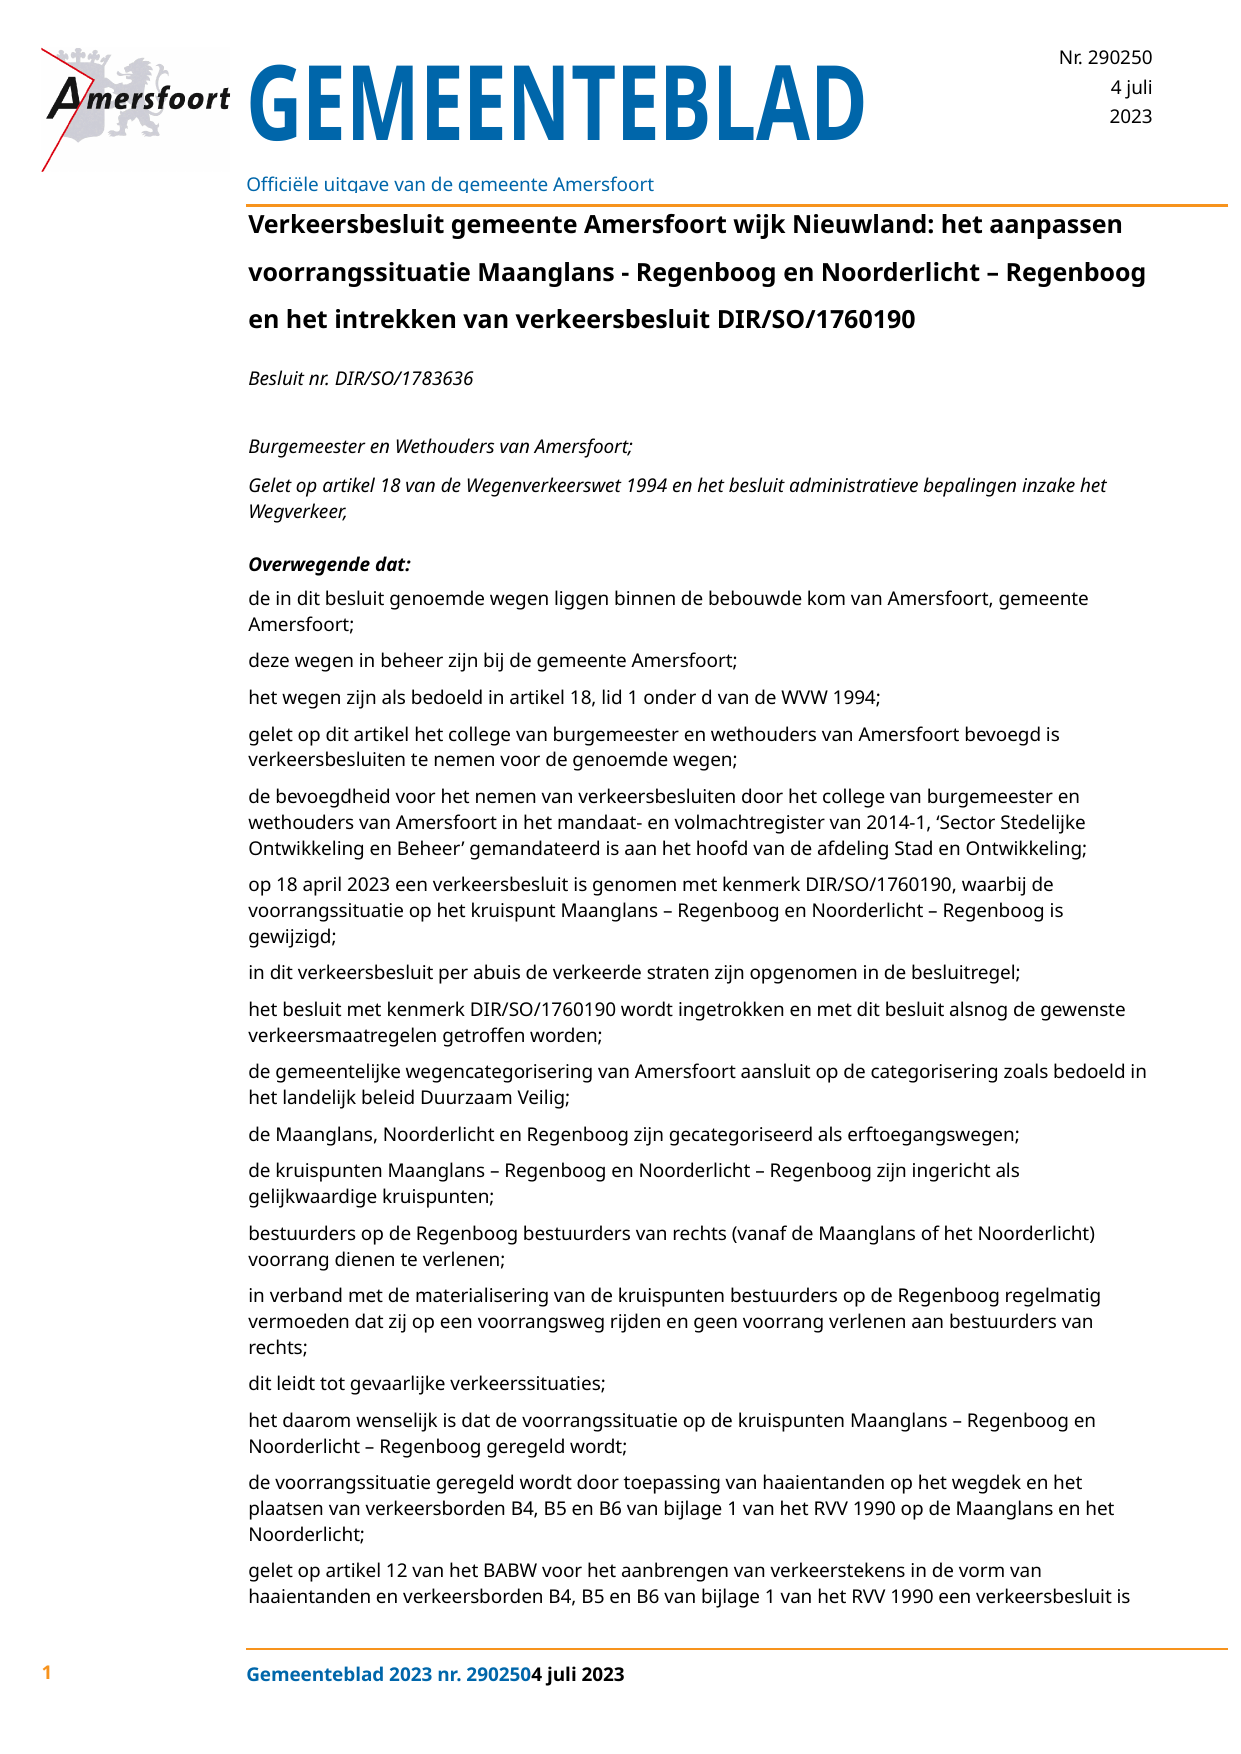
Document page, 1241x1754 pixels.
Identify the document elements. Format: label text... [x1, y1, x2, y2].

picture [41, 47, 231, 172]
text in dit verkeersbesluit per abuis de verkeerde straten zijn opgenomen in de besluitregel; [248, 959, 1152, 985]
text het daarom wenselijk is dat de voorrangssituatie op de kruispunten Maanglans – Regenboog en Noorderlicht – Regenboog geregeld wordt; [248, 1407, 1152, 1459]
text bestuurders op de Regenboog bestuurders van rechts (vanaf de Maanglans of het Noorderlicht) voorrang dienen te verlenen; [248, 1220, 1152, 1271]
text Besluit nr. DIR/SO/1783636 [248, 366, 1152, 391]
text gelet op artikel 12 van het BABW voor het aanbrengen van verkeerstekens in de vorm van haaientanden en verkeersborden B4, B5 en B6 van bijlage 1 van het RVV 1990 een verkeersbesluit is [248, 1558, 1152, 1609]
text de in dit besluit genoemde wegen liggen binnen de bebouwde kom van Amersfoort, gemeente Amersfoort; [248, 585, 1152, 637]
text Verkeersbesluit gemeente Amersfoort wijk Nieuwland: het aanpassen voorrangssituatie Maanglans - Regenboog en Noorderlicht – Regenboog en het intrekken van verkeersbesluit DIR/SO/1760190 [248, 207, 1152, 336]
text het besluit met kenmerk DIR/SO/1760190 wordt ingetrokken en met dit besluit alsnog de gewenste verkeersmaatregelen getroffen worden; [248, 996, 1152, 1048]
text Overwegende dat: [248, 551, 1152, 577]
text gelet op dit artikel het college van burgemeester en wethouders van Amersfoort bevoegd is verkeersbesluiten te nemen voor de genoemde wegen; [248, 721, 1152, 772]
text dit leidt tot gevaarlijke verkeerssituaties; [248, 1371, 1152, 1396]
text Burgemeester en Wethouders van Amersfoort; [248, 433, 1152, 459]
text de gemeentelijke wegencategorisering van Amersfoort aansluit op de categorisering zoals bedoeld in het landelijk beleid Duurzaam Veilig; [248, 1058, 1152, 1110]
text de voorrangssituatie geregeld wordt door toepassing van haaientanden op het wegdek en het plaatsen van verkeersborden B4, B5 en B6 van bijlage 1 van het RVV 1990 op de Maanglans en het Noorderlicht; [248, 1469, 1152, 1547]
text in verband met de materialisering van de kruispunten bestuurders op de Regenboog regelmatig vermoeden dat zij op een voorrangsweg rijden en geen voorrang verlenen aan bestuurders van rechts; [248, 1282, 1152, 1359]
text het wegen zijn als bedoeld in artikel 18, lid 1 onder d van de WVW 1994; [248, 684, 1152, 710]
text de bevoegdheid voor het nemen van verkeersbesluiten door het college van burgemeester en wethouders van Amersfoort in het mandaat- en volmachtregister van 2014-1, ‘Sector Stedelijke Ontwikkeling en Beheer’ gemandateerd is aan het hoofd van de afdeling Stad en Ontwikkeling; [248, 783, 1152, 860]
text Gelet op artikel 18 van de Wegenverkeerswet 1994 en het besluit administratieve bepalingen inzake het Wegverkeer, [248, 472, 1152, 524]
text op 18 april 2023 een verkeersbesluit is genomen met kenmerk DIR/SO/1760190, waarbij de voorrangssituatie op het kruispunt Maanglans – Regenboog en Noorderlicht – Regenboog is gewijzigd; [248, 871, 1152, 948]
text deze wegen in beheer zijn bij de gemeente Amersfoort; [248, 647, 1152, 673]
text de Maanglans, Noorderlicht en Regenboog zijn gecategoriseerd als erftoegangswegen; [248, 1121, 1152, 1147]
text de kruispunten Maanglans – Regenboog en Noorderlicht – Regenboog zijn ingericht als gelijkwaardige kruispunten; [248, 1158, 1152, 1209]
